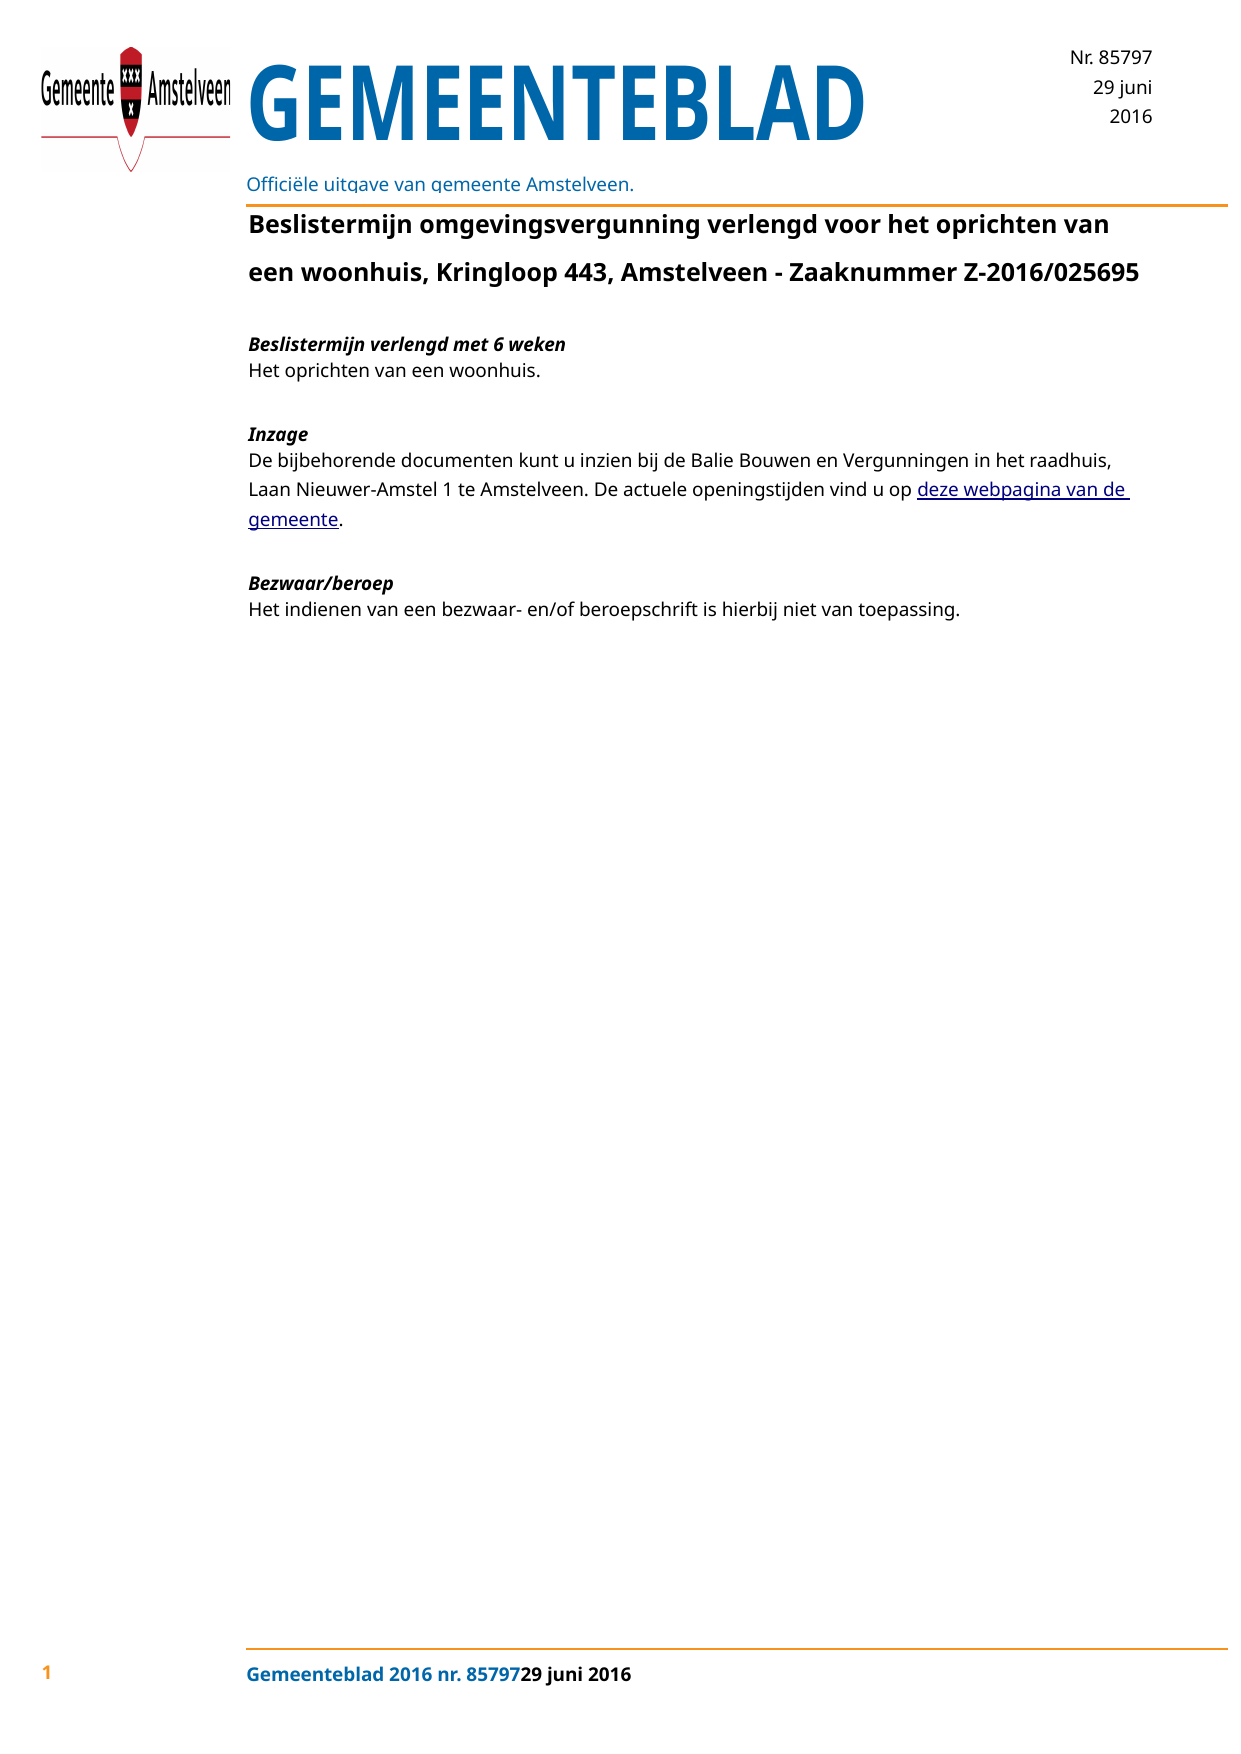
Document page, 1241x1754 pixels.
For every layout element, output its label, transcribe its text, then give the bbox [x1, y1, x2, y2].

picture [41, 47, 231, 172]
text Beslistermijn verlengd met 6 weken [248, 331, 1152, 357]
text Bezwaar/beroep [248, 570, 1152, 596]
text De bijbehorende documenten kunt u inzien bij de Balie Bouwen en Vergunningen in het raadhuis, Laan Nieuwer-Amstel 1 te Amstelveen. De actuele openingstijden vind u op deze webpagina van de gemeente. [248, 447, 1152, 532]
text Het oprichten van een woonhuis. [248, 357, 1152, 383]
text Inzage [248, 421, 1152, 447]
text Beslistermijn omgevingsvergunning verlengd voor het oprichten van een woonhuis, Kringloop 443, Amstelveen - Zaaknummer Z-2016/025695 [248, 207, 1152, 288]
text Het indienen van een bezwaar- en/of beroepschrift is hierbij niet van toepassing. [248, 596, 1152, 621]
